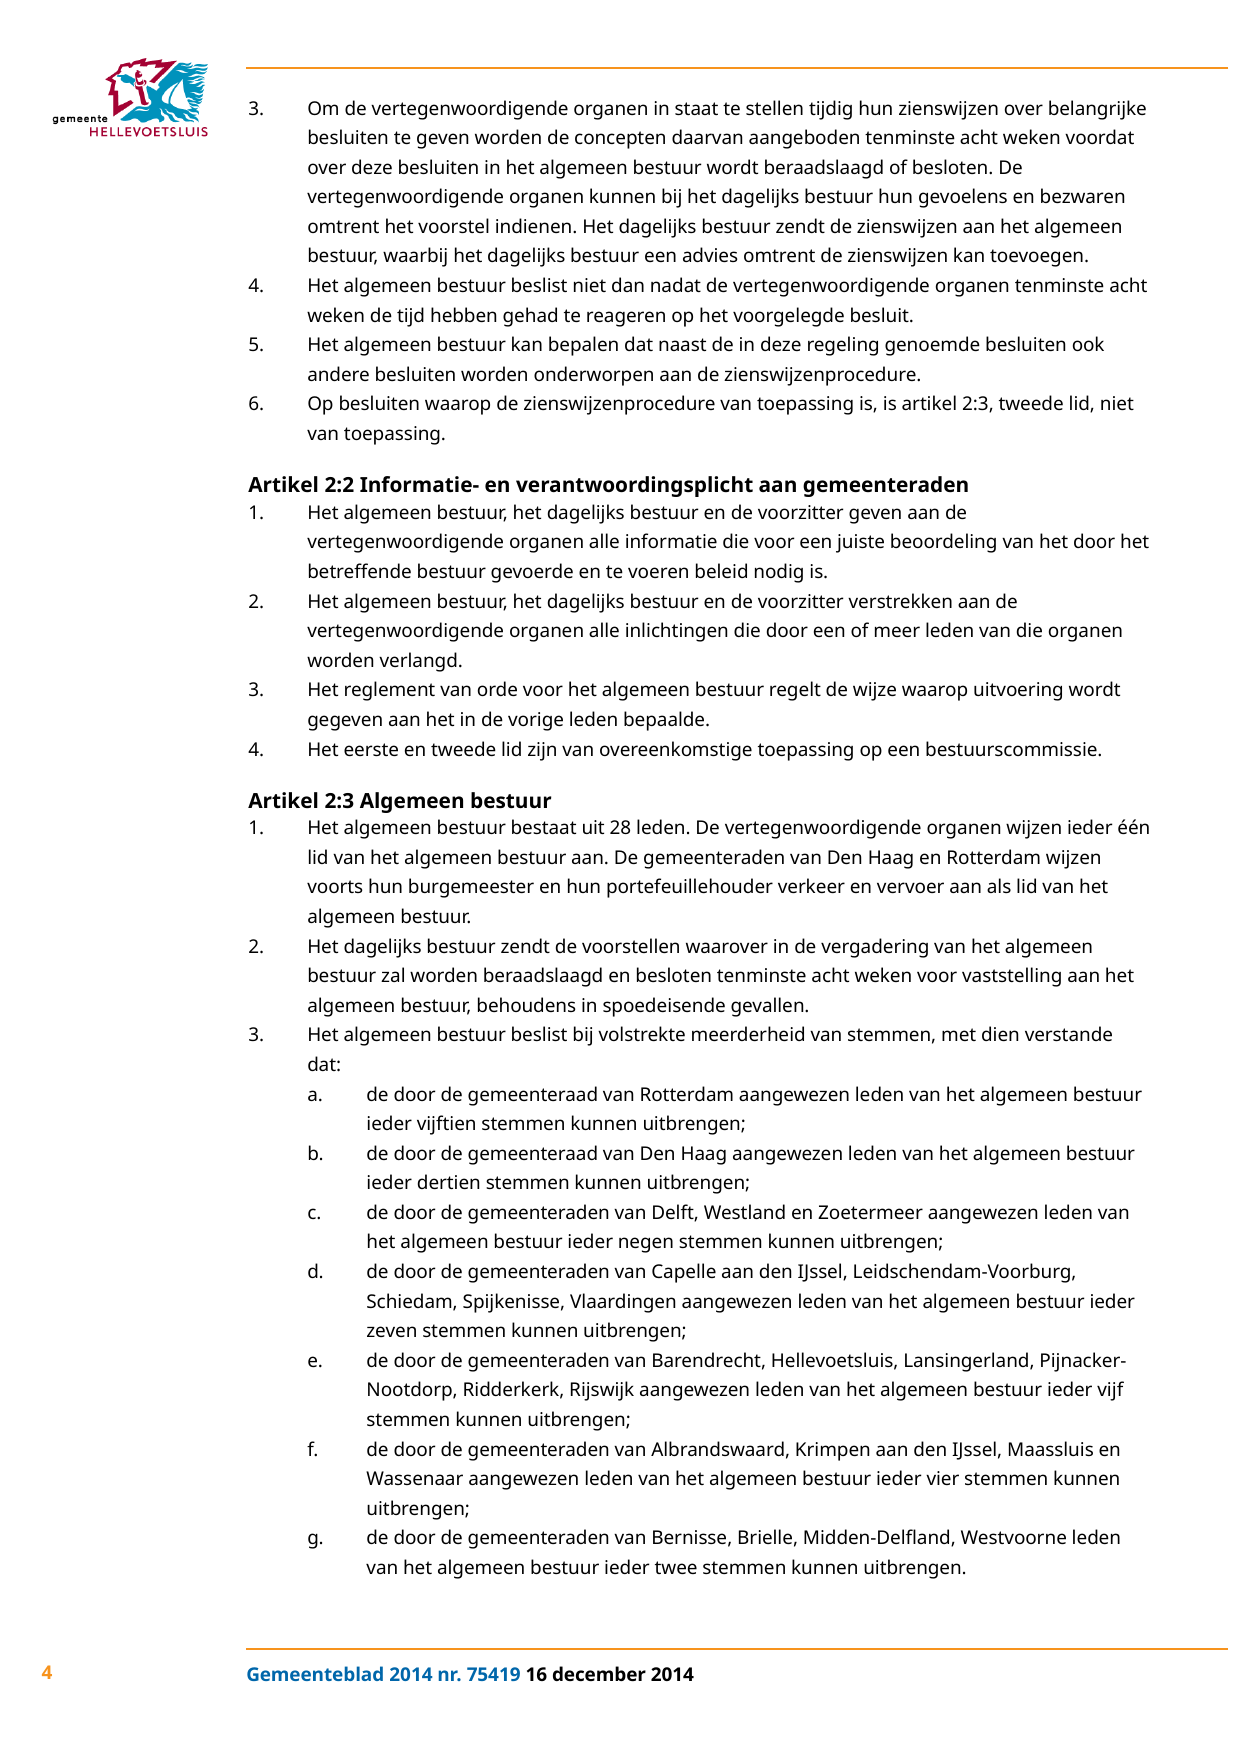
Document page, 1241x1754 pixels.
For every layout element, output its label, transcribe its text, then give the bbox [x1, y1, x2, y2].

list Het algemeen bestuur beslist bij volstrekte meerderheid van stemmen, met dien verstande dat: [248, 1022, 1152, 1077]
list Het algemeen bestuur kan bepalen dat naast de in deze regeling genoemde besluiten ook andere besluiten worden onderworpen aan de zienswijzenprocedure. [248, 331, 1152, 387]
list de door de gemeenteraad van Den Haag aangewezen leden van het algemeen bestuur ieder dertien stemmen kunnen uitbrengen; [307, 1140, 1152, 1195]
list de door de gemeenteraden van Bernisse, Brielle, Midden-Delfland, Westvoorne leden van het algemeen bestuur ieder twee stemmen kunnen uitbrengen. [307, 1524, 1152, 1580]
list Het algemeen bestuur, het dagelijks bestuur en de voorzitter verstrekken aan de vertegenwoordigende organen alle inlichtingen die door een of meer leden van die organen worden verlangd. [248, 588, 1152, 673]
text Artikel 2:2 Informatie- en verantwoordingsplicht aan gemeenteraden [248, 471, 1152, 499]
list Het algemeen bestuur bestaat uit 28 leden. De vertegenwoordigende organen wijzen ieder één lid van het algemeen bestuur aan. De gemeenteraden van Den Haag en Rotterdam wijzen voorts hun burgemeester en hun portefeuillehouder verkeer en vervoer aan als lid van het algemeen bestuur. [248, 814, 1152, 929]
list de door de gemeenteraad van Rotterdam aangewezen leden van het algemeen bestuur ieder vijftien stemmen kunnen uitbrengen; [307, 1081, 1152, 1136]
list de door de gemeenteraden van Albrandswaard, Krimpen aan den IJssel, Maassluis en Wassenaar aangewezen leden van het algemeen bestuur ieder vier stemmen kunnen uitbrengen; [307, 1436, 1152, 1521]
picture [41, 47, 231, 154]
list de door de gemeenteraden van Delft, Westland en Zoetermeer aangewezen leden van het algemeen bestuur ieder negen stemmen kunnen uitbrengen; [307, 1199, 1152, 1254]
list Het algemeen bestuur beslist niet dan nadat de vertegenwoordigende organen tenminste acht weken de tijd hebben gehad te reageren op het voorgelegde besluit. [248, 272, 1152, 328]
text Artikel 2:3 Algemeen bestuur [248, 786, 1152, 814]
list Om de vertegenwoordigende organen in staat te stellen tijdig hun zienswijzen over belangrijke besluiten te geven worden de concepten daarvan aangeboden tenminste acht weken voordat over deze besluiten in het algemeen bestuur wordt beraadslaagd of besloten. De vertegenwoordigende organen kunnen bij het dagelijks bestuur hun gevoelens en bezwaren omtrent het voorstel indienen. Het dagelijks bestuur zendt de zienswijzen aan het algemeen bestuur, waarbij het dagelijks bestuur een advies omtrent de zienswijzen kan toevoegen. [248, 95, 1152, 268]
list Het reglement van orde voor het algemeen bestuur regelt de wijze waarop uitvoering wordt gegeven aan het in de vorige leden bepaalde. [248, 677, 1152, 732]
list Het algemeen bestuur, het dagelijks bestuur en de voorzitter geven aan de vertegenwoordigende organen alle informatie die voor een juiste beoordeling van het door het betreffende bestuur gevoerde en te voeren beleid nodig is. [248, 499, 1152, 584]
list Het dagelijks bestuur zendt de voorstellen waarover in de vergadering van het algemeen bestuur zal worden beraadslaagd en besloten tenminste acht weken voor vaststelling aan het algemeen bestuur, behoudens in spoedeisende gevallen. [248, 933, 1152, 1018]
list Op besluiten waarop de zienswijzenprocedure van toepassing is, is artikel 2:3, tweede lid, niet van toepassing. [248, 391, 1152, 446]
list Het eerste en tweede lid zijn van overeenkomstige toepassing op een bestuurscommissie. [248, 736, 1152, 761]
list de door de gemeenteraden van Capelle aan den IJssel, Leidschendam-Voorburg, Schiedam, Spijkenisse, Vlaardingen aangewezen leden van het algemeen bestuur ieder zeven stemmen kunnen uitbrengen; [307, 1258, 1152, 1343]
list de door de gemeenteraden van Barendrecht, Hellevoetsluis, Lansingerland, Pijnacker-Nootdorp, Ridderkerk, Rijswijk aangewezen leden van het algemeen bestuur ieder vijf stemmen kunnen uitbrengen; [307, 1347, 1152, 1432]
